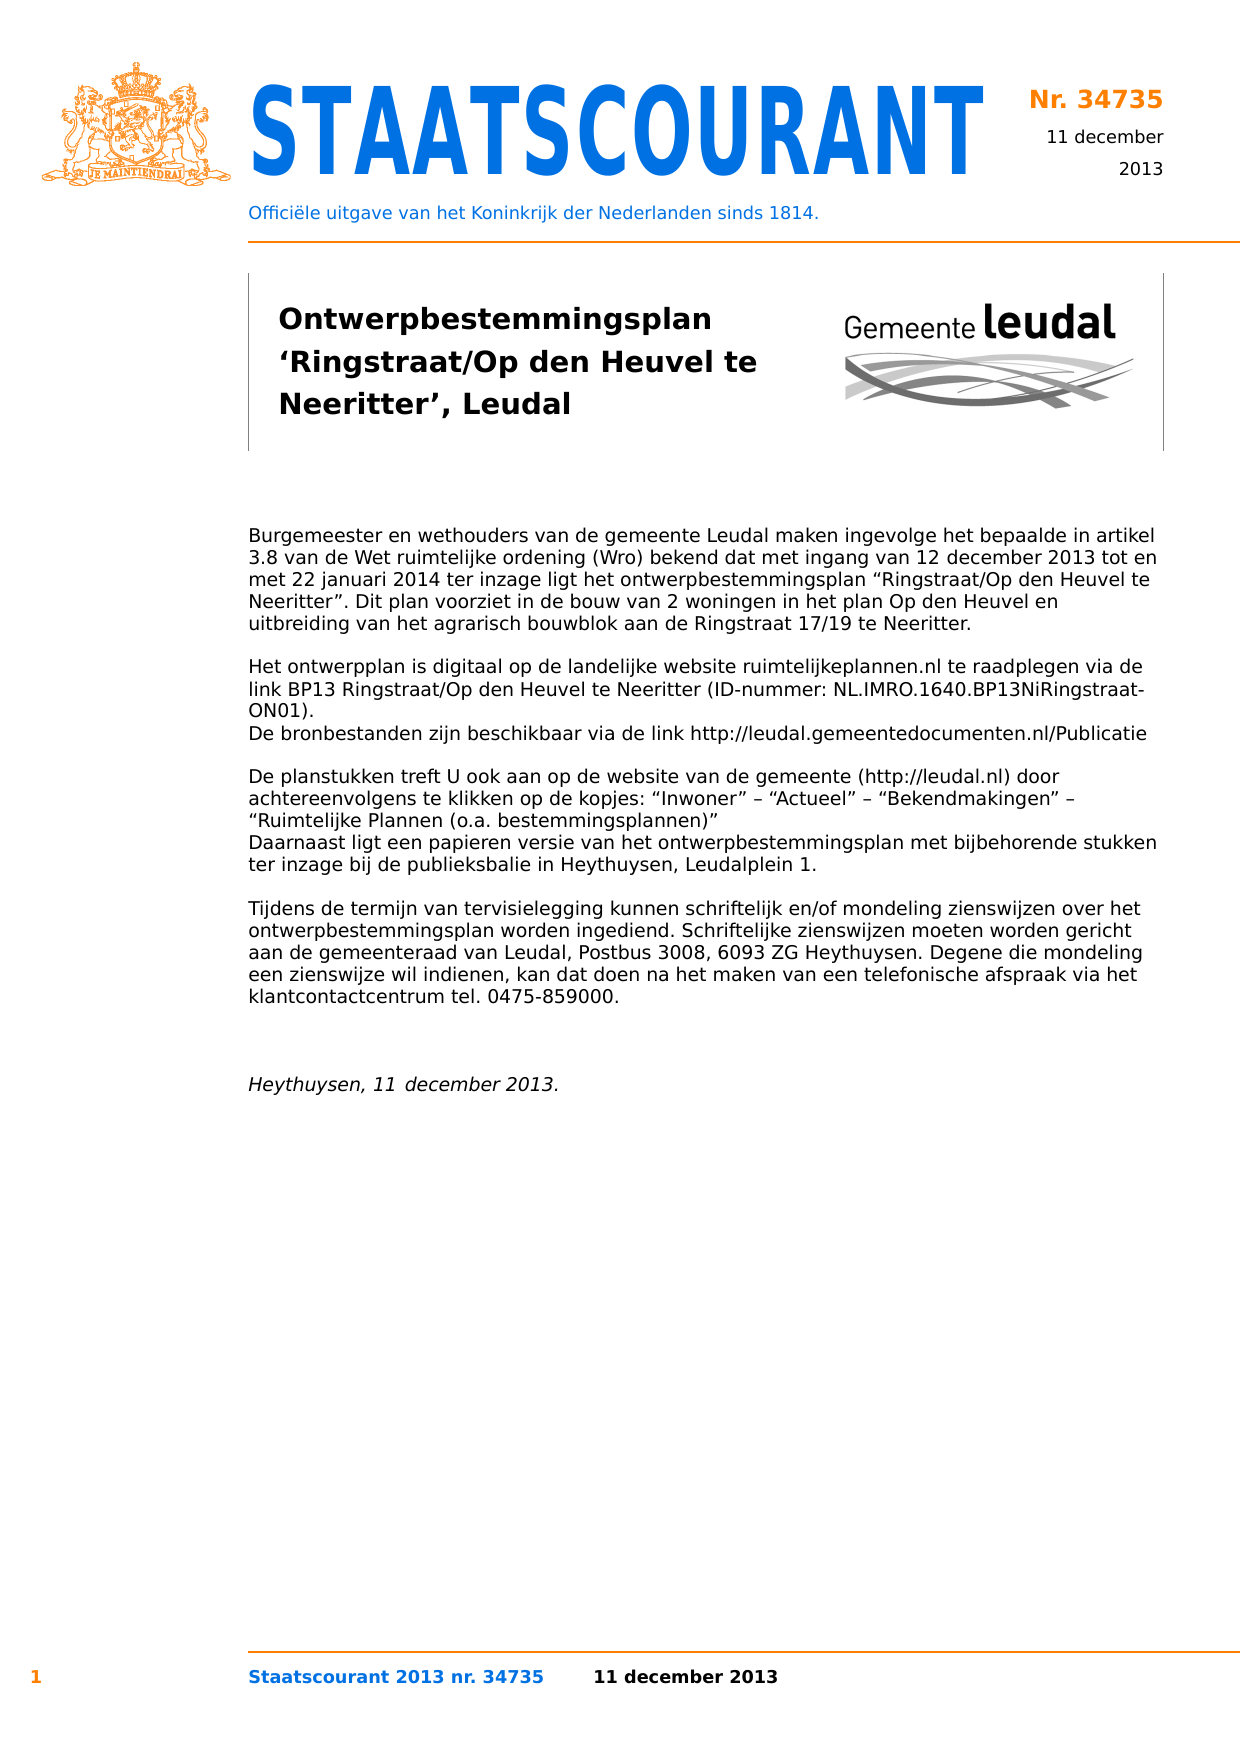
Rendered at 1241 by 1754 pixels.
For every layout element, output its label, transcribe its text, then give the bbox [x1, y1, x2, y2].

subtitle Ontwerpbestemmingsplan ‘Ringstraat/Op den Heuvel te Neeritter’, Leudal [249, 273, 1163, 451]
text Burgemeester en wethouders van de gemeente Leudal maken ingevolge het bepaalde in artikel 3.8 van de Wet ruimtelijke ordening (Wro) bekend dat met ingang van 12 december 2013 tot en met 22 januari 2014 ter inzage ligt het ontwerpbestemmingsplan “Ringstraat/Op den Heuvel te Neeritter”. Dit plan voorziet in de bouw van 2 woningen in het plan Op den Heuvel en uitbreiding van het agrarisch bouwblok aan de Ringstraat 17/19 te Neeritter. [248, 525, 1163, 634]
picture [844, 302, 1134, 409]
text Tijdens de termijn van tervisielegging kunnen schriftelijk en/of mondeling zienswijzen over het ontwerpbestemmingsplan worden ingediend. Schriftelijke zienswijzen moeten worden gericht aan de gemeenteraad van Leudal, Postbus 3008, 6093 ZG Heythuysen. Degene die mondeling een zienswijze wil indienen, kan dat doen na het maken van een telefonische afspraak via het klantcontactcentrum tel. 0475-859000. [248, 898, 1163, 1008]
picture [41, 62, 231, 186]
text De planstukken treft U ook aan op de website van de gemeente (http://leudal.nl) door achtereenvolgens te klikken op de kopjes: “Inwoner” – “Actueel” – “Bekendmakingen” – “Ruimtelijke Plannen (o.a. bestemmingsplannen)” [248, 766, 1163, 832]
text De bronbestanden zijn beschikbaar via de link http://leudal.gemeentedocumenten.nl/Publicatie [248, 722, 1163, 744]
table_cell 2013 [998, 153, 1240, 203]
text Heythuysen, 11 december 2013. [248, 1074, 1163, 1096]
text Daarnaast ligt een papieren versie van het ontwerpbestemmingsplan met bijbehorende stukken ter inzage bij de publieksbalie in Heythuysen, Leudalplein 1. [248, 832, 1163, 876]
table_header [25, 62, 248, 241]
table_header Nr. 34735 [998, 62, 1240, 121]
text Het ontwerpplan is digitaal op de landelijke website ruimtelijkeplannen.nl te raadplegen via de link BP13 Ringstraat/Op den Heuvel te Neeritter (ID-nummer: NL.IMRO.1640.BP13NiRingstraat-ON01). [248, 656, 1163, 722]
table_header STAATSCOURANT [248, 62, 998, 203]
table_cell 11 december [998, 121, 1240, 153]
table_cell Officiële uitgave van het Koninkrijk der Nederlanden sinds 1814. [248, 203, 1240, 241]
